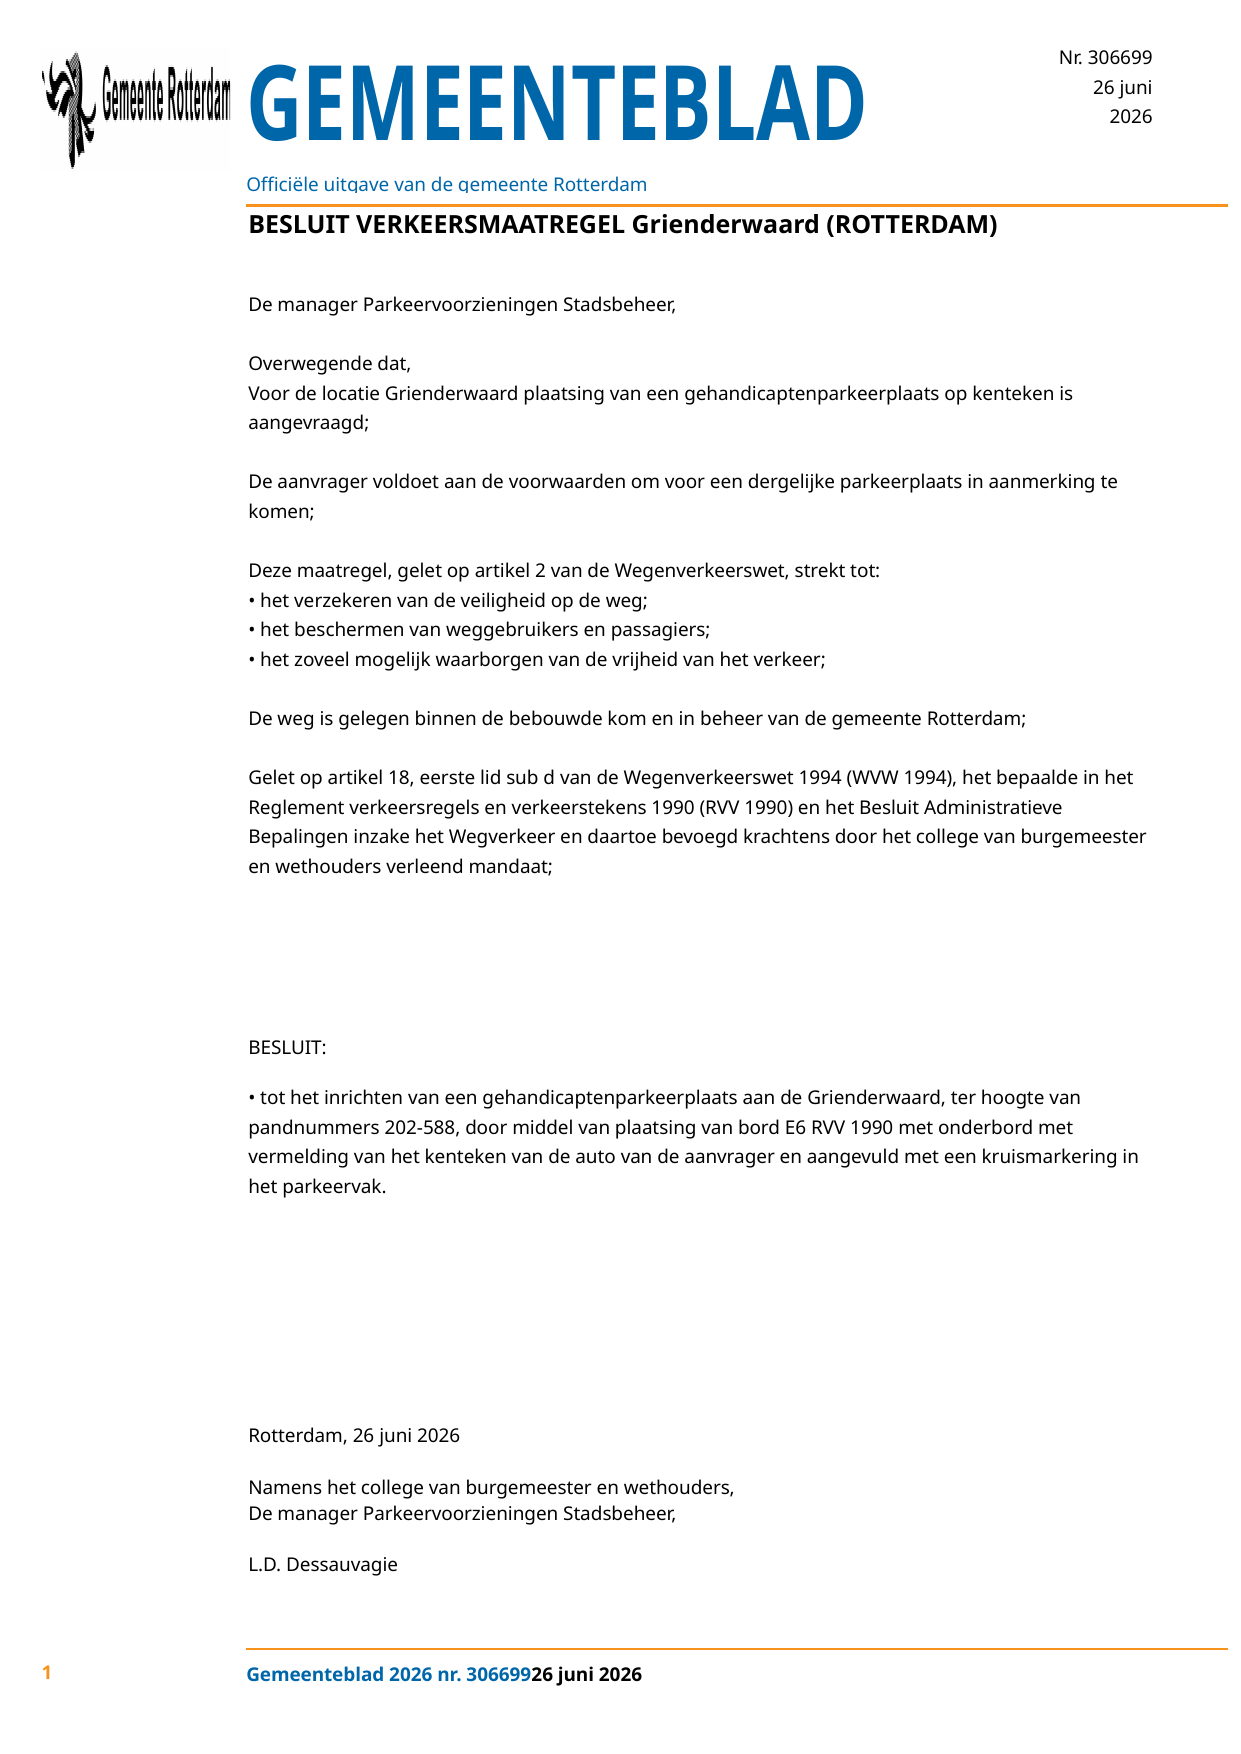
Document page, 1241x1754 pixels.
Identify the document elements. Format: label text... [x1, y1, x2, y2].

text • tot het inrichten van een gehandicaptenparkeerplaats aan de Grienderwaard, ter hoogte van pandnummers 202-588, door middel van plaatsing van bord E6 RVV 1990 met onderbord met vermelding van het kenteken van de auto van de aanvrager en aangevuld met een kruismarkering in het parkeervak. [248, 1084, 1152, 1199]
text Namens het college van burgemeester en wethouders, [248, 1474, 1152, 1500]
text • het beschermen van weggebruikers en passagiers; [248, 616, 1152, 642]
text Gelet op artikel 18, eerste lid sub d van de Wegenverkeerswet 1994 (WVW 1994), het bepaalde in het Reglement verkeersregels en verkeerstekens 1990 (RVV 1990) en het Besluit Administratieve Bepalingen inzake het Wegverkeer en daartoe bevoegd krachtens door het college van burgemeester en wethouders verleend mandaat; [248, 764, 1152, 879]
text BESLUIT: [248, 1034, 1152, 1060]
text De weg is gelegen binnen de bebouwde kom en in beheer van de gemeente Rotterdam; [248, 705, 1152, 731]
text • het zoveel mogelijk waarborgen van de vrijheid van het verkeer; [248, 646, 1152, 672]
text Rotterdam, 26 juni 2026 [248, 1423, 1152, 1448]
text L.D. Dessauvagie [248, 1551, 1152, 1577]
text De manager Parkeervoorzieningen Stadsbeheer, [248, 1500, 1152, 1526]
text Overwegende dat, [248, 350, 1152, 376]
text BESLUIT VERKEERSMAATREGEL Grienderwaard (ROTTERDAM) [248, 207, 1152, 241]
text De aanvrager voldoet aan de voorwaarden om voor een dergelijke parkeerplaats in aanmerking te komen; [248, 468, 1152, 524]
picture [41, 47, 231, 172]
text Deze maatregel, gelet op artikel 2 van de Wegenverkeerswet, strekt tot: [248, 557, 1152, 583]
text De manager Parkeervoorzieningen Stadsbeheer, [248, 291, 1152, 317]
text Voor de locatie Grienderwaard plaatsing van een gehandicaptenparkeerplaats op kenteken is aangevraagd; [248, 380, 1152, 435]
text • het verzekeren van de veiligheid op de weg; [248, 587, 1152, 613]
